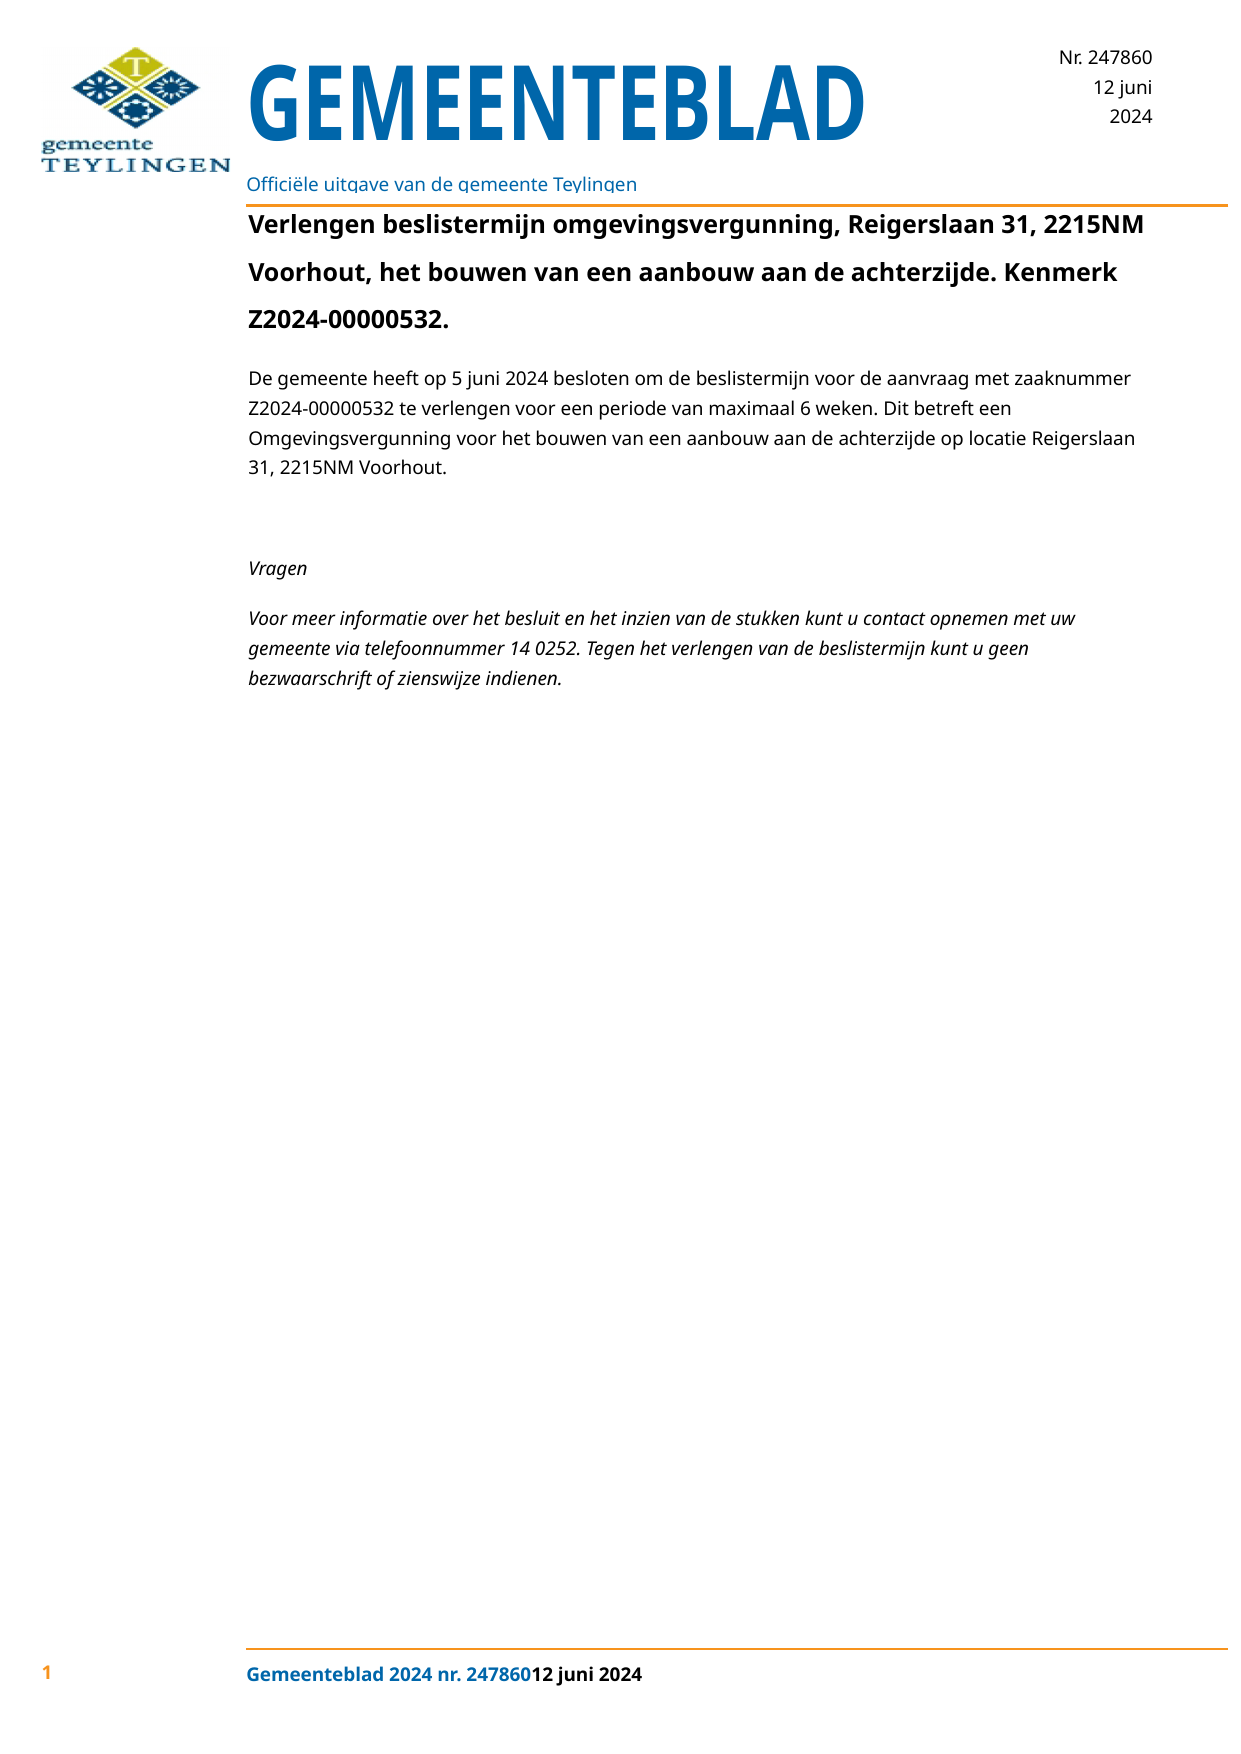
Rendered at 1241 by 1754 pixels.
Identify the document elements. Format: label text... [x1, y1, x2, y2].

picture [41, 47, 231, 172]
text Voor meer informatie over het besluit en het inzien van de stukken kunt u contact opnemen met uw gemeente via telefoonnummer 14 0252. Tegen het verlengen van de beslistermijn kunt u geen bezwaarschrift of zienswijze indienen. [248, 606, 1152, 690]
text De gemeente heeft op 5 juni 2024 besloten om de beslistermijn voor de aanvraag met zaaknummer Z2024-00000532 te verlengen voor een periode van maximaal 6 weken. Dit betreft een Omgevingsvergunning voor het bouwen van een aanbouw aan de achterzijde op locatie Reigerslaan 31, 2215NM Voorhout. [248, 366, 1152, 480]
text Vragen [248, 555, 1152, 581]
text Verlengen beslistermijn omgevingsvergunning, Reigerslaan 31, 2215NM Voorhout, het bouwen van een aanbouw aan de achterzijde. Kenmerk Z2024-00000532. [248, 207, 1152, 336]
